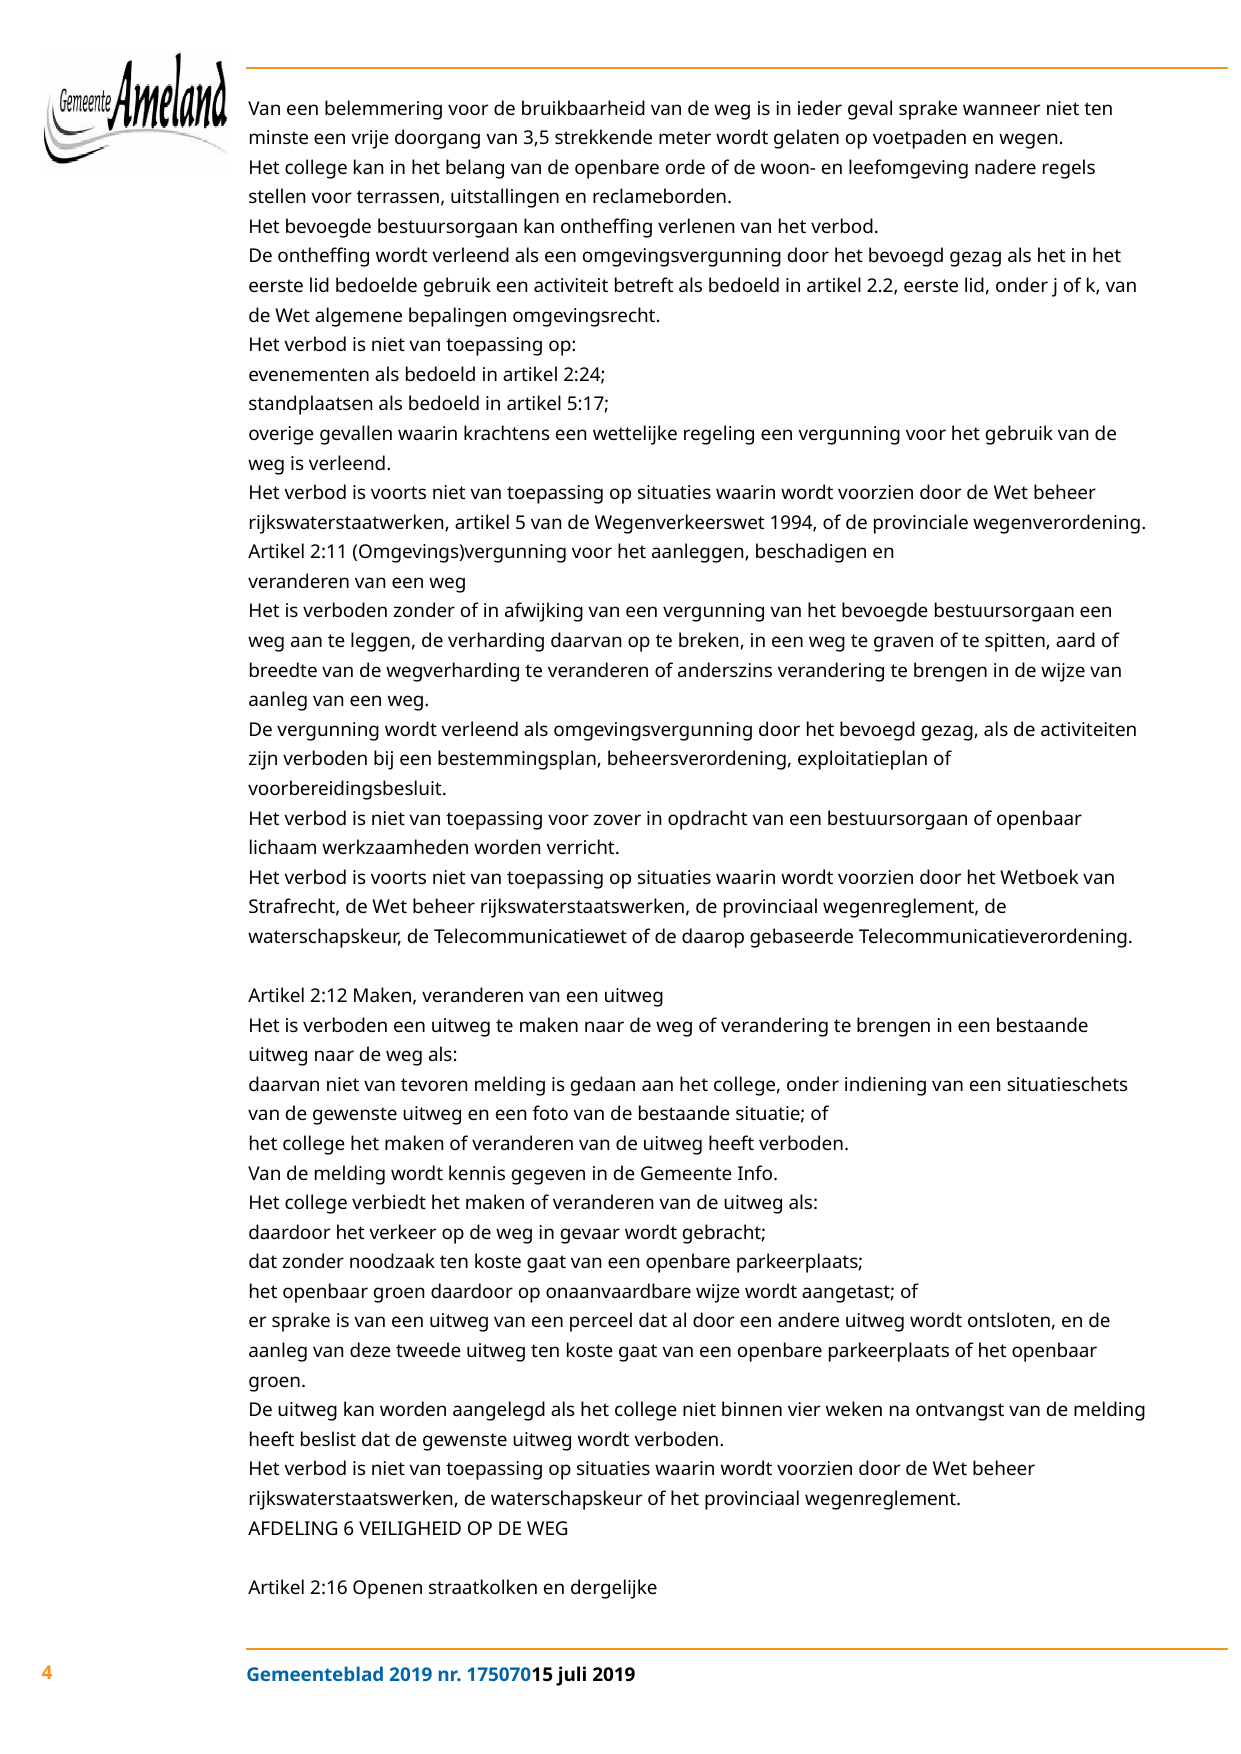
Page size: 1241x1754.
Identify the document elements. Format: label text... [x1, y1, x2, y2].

text dat zonder noodzaak ten koste gaat van een openbare parkeerplaats; [248, 1248, 1152, 1274]
text Artikel 2:11 (Omgevings)vergunning voor het aanleggen, beschadigen en [248, 538, 1152, 564]
text veranderen van een weg [248, 568, 1152, 594]
text Het bevoegde bestuursorgaan kan ontheffing verlenen van het verbod. [248, 213, 1152, 239]
text Het verbod is niet van toepassing op situaties waarin wordt voorzien door de Wet beheer rijkswaterstaatswerken, de waterschapskeur of het provinciaal wegenreglement. [248, 1456, 1152, 1511]
text Het college kan in het belang van de openbare orde of de woon- en leefomgeving nadere regels stellen voor terrassen, uitstallingen en reclameborden. [248, 154, 1152, 209]
text het college het maken of veranderen van de uitweg heeft verboden. [248, 1130, 1152, 1156]
text Het college verbiedt het maken of veranderen van de uitweg als: [248, 1189, 1152, 1215]
text overige gevallen waarin krachtens een wettelijke regeling een vergunning voor het gebruik van de weg is verleend. [248, 420, 1152, 476]
text Het is verboden zonder of in afwijking van een vergunning van het bevoegde bestuursorgaan een weg aan te leggen, de verharding daarvan op te breken, in een weg te graven of te spitten, aard of breedte van de wegverharding te veranderen of anderszins verandering te brengen in de wijze van aanleg van een weg. [248, 598, 1152, 712]
text Van de melding wordt kennis gegeven in de Gemeente Info. [248, 1160, 1152, 1186]
text Het is verboden een uitweg te maken naar de weg of verandering te brengen in een bestaande uitweg naar de weg als: [248, 1012, 1152, 1067]
text Artikel 2:16 Openen straatkolken en dergelijke [248, 1574, 1152, 1600]
text Het verbod is voorts niet van toepassing op situaties waarin wordt voorzien door de Wet beheer rijkswaterstaatwerken, artikel 5 van de Wegenverkeerswet 1994, of de provinciale wegenverordening. [248, 479, 1152, 535]
text AFDELING 6 VEILIGHEID OP DE WEG [248, 1515, 1152, 1541]
text De vergunning wordt verleend als omgevingsvergunning door het bevoegd gezag, als de activiteiten zijn verboden bij een bestemmingsplan, beheersverordening, exploitatieplan of voorbereidingsbesluit. [248, 716, 1152, 801]
text De ontheffing wordt verleend als een omgevingsvergunning door het bevoegd gezag als het in het eerste lid bedoelde gebruik een activiteit betreft als bedoeld in artikel 2.2, eerste lid, onder j of k, van de Wet algemene bepalingen omgevingsrecht. [248, 243, 1152, 328]
picture [41, 47, 231, 172]
text evenementen als bedoeld in artikel 2:24; [248, 361, 1152, 387]
text Het verbod is niet van toepassing op: [248, 331, 1152, 357]
text daardoor het verkeer op de weg in gevaar wordt gebracht; [248, 1219, 1152, 1245]
text Het verbod is voorts niet van toepassing op situaties waarin wordt voorzien door het Wetboek van Strafrecht, de Wet beheer rijkswaterstaatswerken, de provinciaal wegenreglement, de waterschapskeur, de Telecommunicatiewet of de daarop gebaseerde Telecommunicatieverordening. [248, 864, 1152, 949]
text daarvan niet van tevoren melding is gedaan aan het college, onder indiening van een situatieschets van de gewenste uitweg en een foto van de bestaande situatie; of [248, 1071, 1152, 1126]
text er sprake is van een uitweg van een perceel dat al door een andere uitweg wordt ontsloten, en de aanleg van deze tweede uitweg ten koste gaat van een openbare parkeerplaats of het openbaar groen. [248, 1308, 1152, 1393]
text De uitweg kan worden aangelegd als het college niet binnen vier weken na ontvangst van de melding heeft beslist dat de gewenste uitweg wordt verboden. [248, 1396, 1152, 1452]
text Van een belemmering voor de bruikbaarheid van de weg is in ieder geval sprake wanneer niet ten minste een vrije doorgang van 3,5 strekkende meter wordt gelaten op voetpaden en wegen. [248, 95, 1152, 150]
text standplaatsen als bedoeld in artikel 5:17; [248, 391, 1152, 416]
text het openbaar groen daardoor op onaanvaardbare wijze wordt aangetast; of [248, 1278, 1152, 1304]
text Het verbod is niet van toepassing voor zover in opdracht van een bestuursorgaan of openbaar lichaam werkzaamheden worden verricht. [248, 805, 1152, 860]
text Artikel 2:12 Maken, veranderen van een uitweg [248, 982, 1152, 1008]
